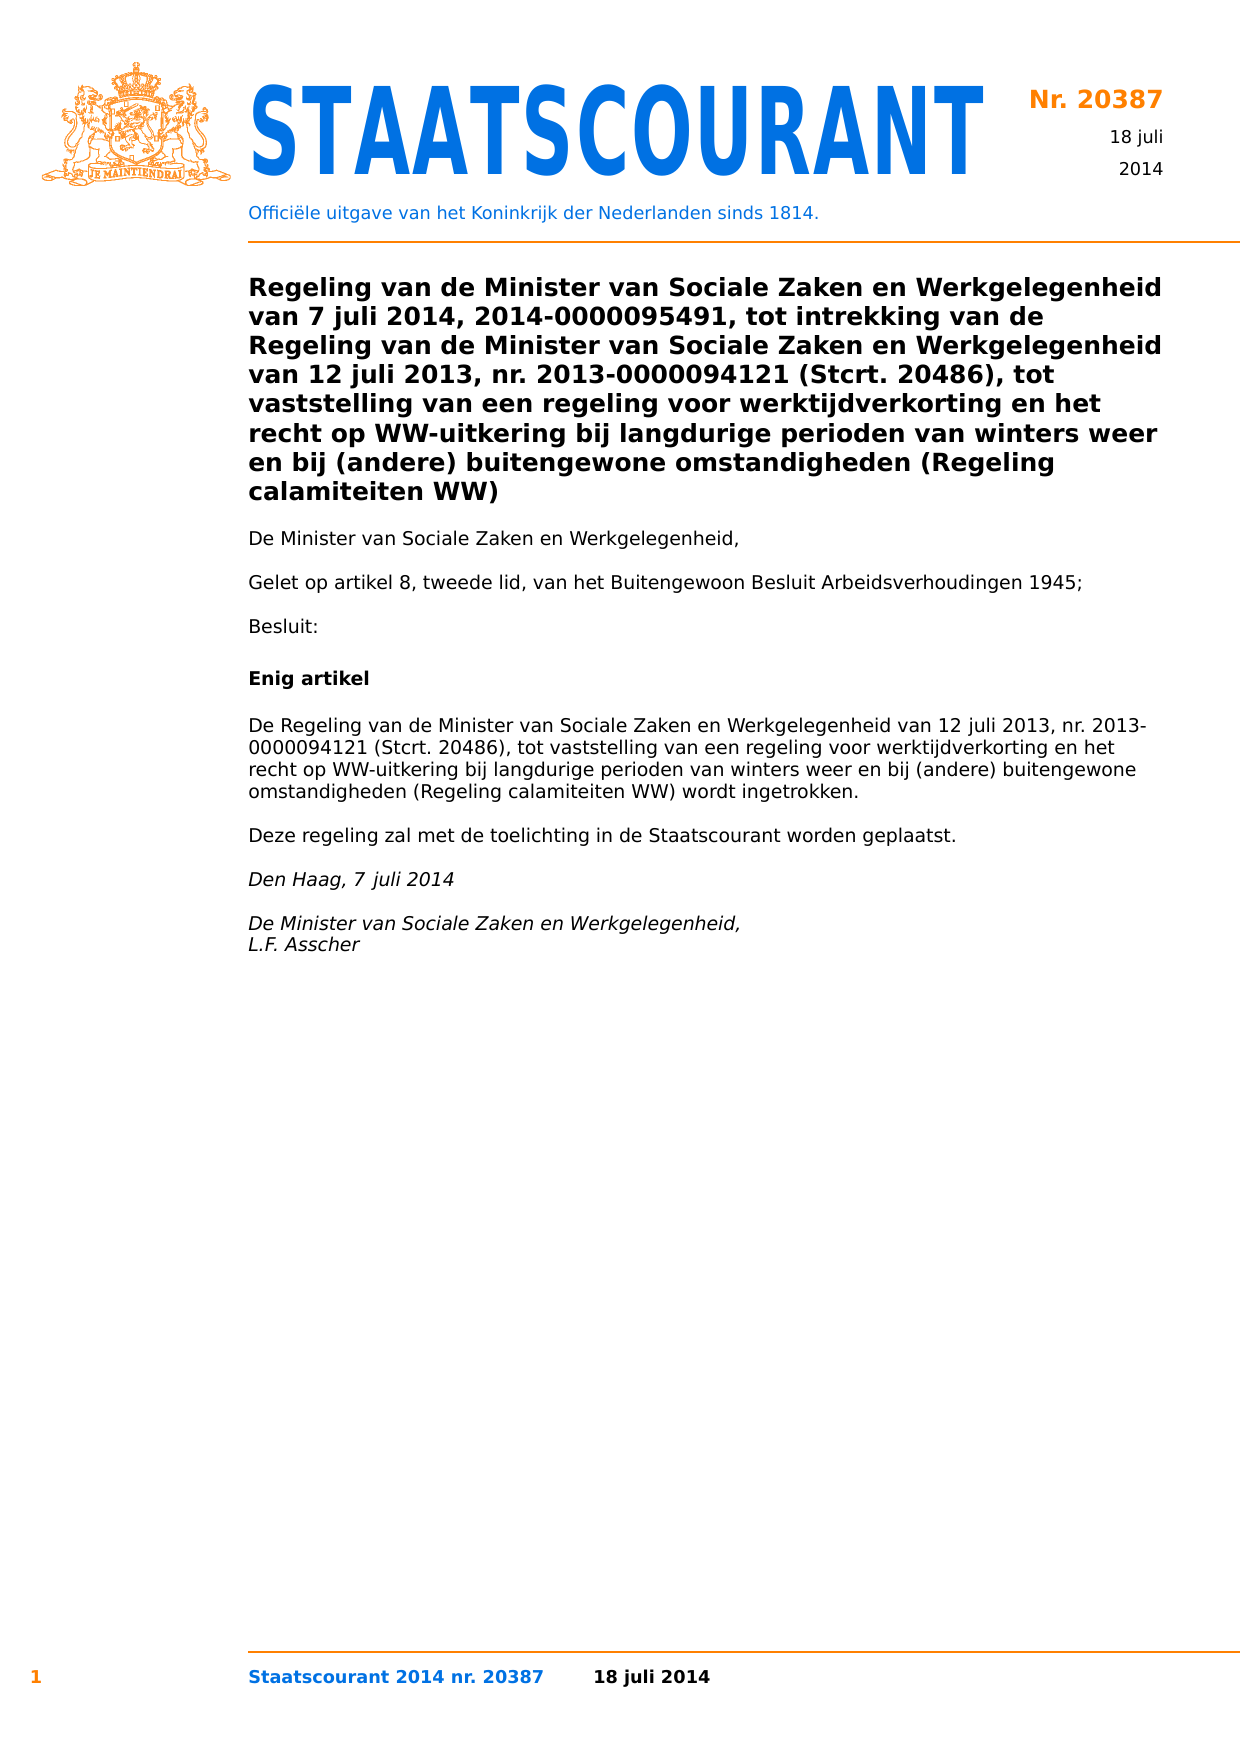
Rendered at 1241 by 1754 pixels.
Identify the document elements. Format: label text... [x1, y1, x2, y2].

table_cell Officiële uitgave van het Koninkrijk der Nederlanden sinds 1814. [248, 203, 1240, 241]
text Gelet op artikel 8, tweede lid, van het Buitengewoon Besluit Arbeidsverhoudingen 1945; [248, 572, 1163, 594]
subtitle Enig artikel [248, 668, 1163, 690]
subtitle Regeling van de Minister van Sociale Zaken en Werkgelegenheid van 7 juli 2014, 2014-0000095491, tot intrekking van de Regeling van de Minister van Sociale Zaken en Werkgelegenheid van 12 juli 2013, nr. 2013-0000094121 (Stcrt. 20486), tot vaststelling van een regeling voor werktijdverkorting en het recht op WW-uitkering bij langdurige perioden van winters weer en bij (andere) buitengewone omstandigheden (Regeling calamiteiten WW) [248, 273, 1163, 506]
table_header STAATSCOURANT [248, 62, 998, 203]
text Deze regeling zal met de toelichting in de Staatscourant worden geplaatst. [248, 825, 1163, 847]
text Besluit: [248, 616, 1163, 638]
text Den Haag, 7 juli 2014 [248, 868, 1163, 891]
table_cell 18 juli [998, 121, 1240, 153]
table_header Nr. 20387 [998, 62, 1240, 121]
text De Minister van Sociale Zaken en Werkgelegenheid, [248, 528, 1163, 550]
text De Minister van Sociale Zaken en Werkgelegenheid, L.F. Asscher [248, 912, 1163, 956]
table_header [25, 62, 248, 241]
table_cell 2014 [998, 153, 1240, 203]
text De Regeling van de Minister van Sociale Zaken en Werkgelegenheid van 12 juli 2013, nr. 2013-0000094121 (Stcrt. 20486), tot vaststelling van een regeling voor werktijdverkorting en het recht op WW-uitkering bij langdurige perioden van winters weer en bij (andere) buitengewone omstandigheden (Regeling calamiteiten WW) wordt ingetrokken. [248, 715, 1163, 803]
picture [41, 62, 231, 186]
